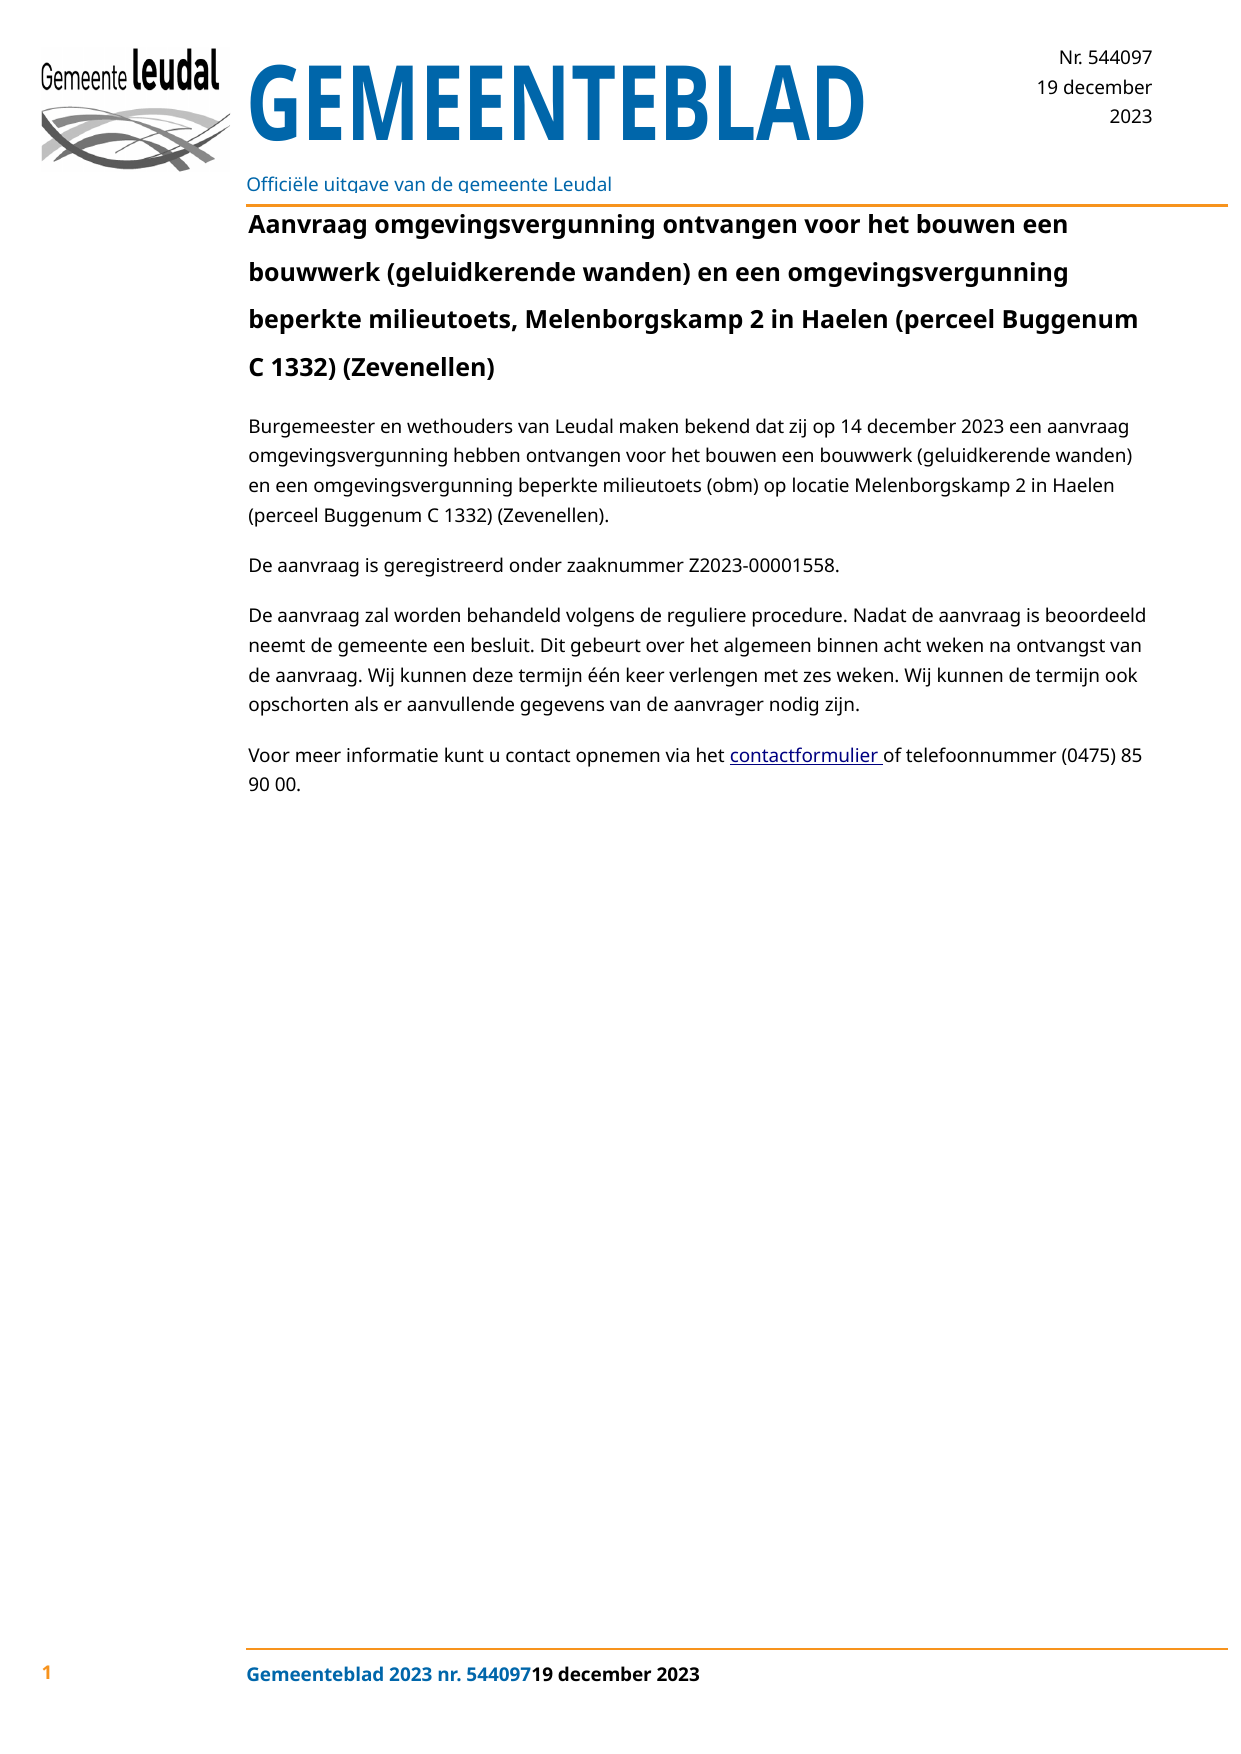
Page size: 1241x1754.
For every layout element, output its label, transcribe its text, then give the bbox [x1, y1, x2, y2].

text Voor meer informatie kunt u contact opnemen via het contactformulier of telefoonnummer (0475) 85 90 00. [248, 742, 1152, 797]
text Burgemeester en wethouders van Leudal maken bekend dat zij op 14 december 2023 een aanvraag omgevingsvergunning hebben ontvangen voor het bouwen een bouwwerk (geluidkerende wanden) en een omgevingsvergunning beperkte milieutoets (obm) op locatie Melenborgskamp 2 in Haelen (perceel Buggenum C 1332) (Zevenellen). [248, 413, 1152, 528]
text De aanvraag is geregistreerd onder zaaknummer Z2023-00001558. [248, 552, 1152, 578]
text De aanvraag zal worden behandeld volgens de reguliere procedure. Nadat de aanvraag is beoordeeld neemt de gemeente een besluit. Dit gebeurt over het algemeen binnen acht weken na ontvangst van de aanvraag. Wij kunnen deze termijn één keer verlengen met zes weken. Wij kunnen de termijn ook opschorten als er aanvullende gegevens van de aanvrager nodig zijn. [248, 603, 1152, 717]
text Aanvraag omgevingsvergunning ontvangen voor het bouwen een bouwwerk (geluidkerende wanden) en een omgevingsvergunning beperkte milieutoets, Melenborgskamp 2 in Haelen (perceel Buggenum C 1332) (Zevenellen) [248, 207, 1152, 384]
picture [41, 47, 231, 172]
